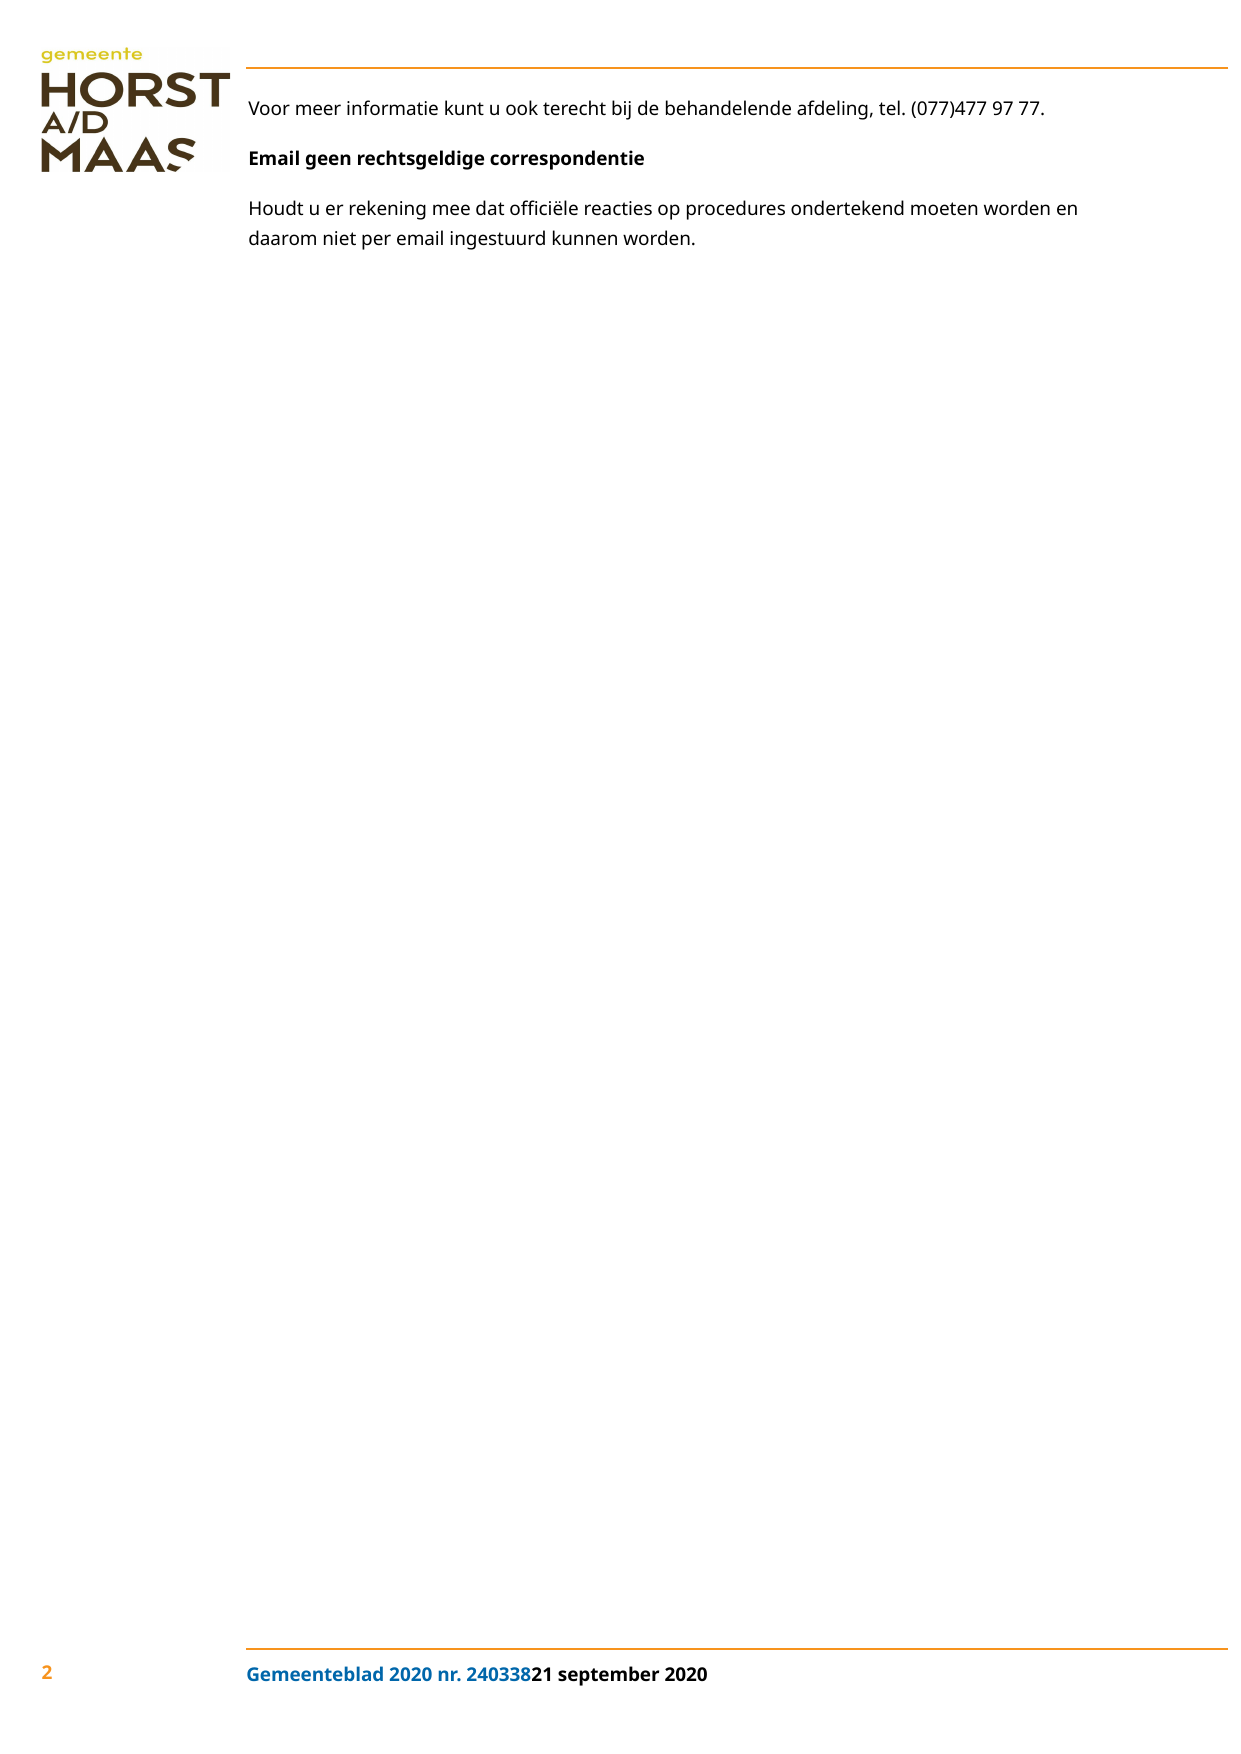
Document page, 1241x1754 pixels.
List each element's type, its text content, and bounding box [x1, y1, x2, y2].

text Houdt u er rekening mee dat officiële reacties op procedures ondertekend moeten worden en daarom niet per email ingestuurd kunnen worden. [248, 196, 1152, 251]
text Voor meer informatie kunt u ook terecht bij de behandelende afdeling, tel. (077)477 97 77. [248, 95, 1152, 121]
picture [41, 47, 231, 172]
text Email geen rechtsgeldige correspondentie [248, 145, 1152, 171]
